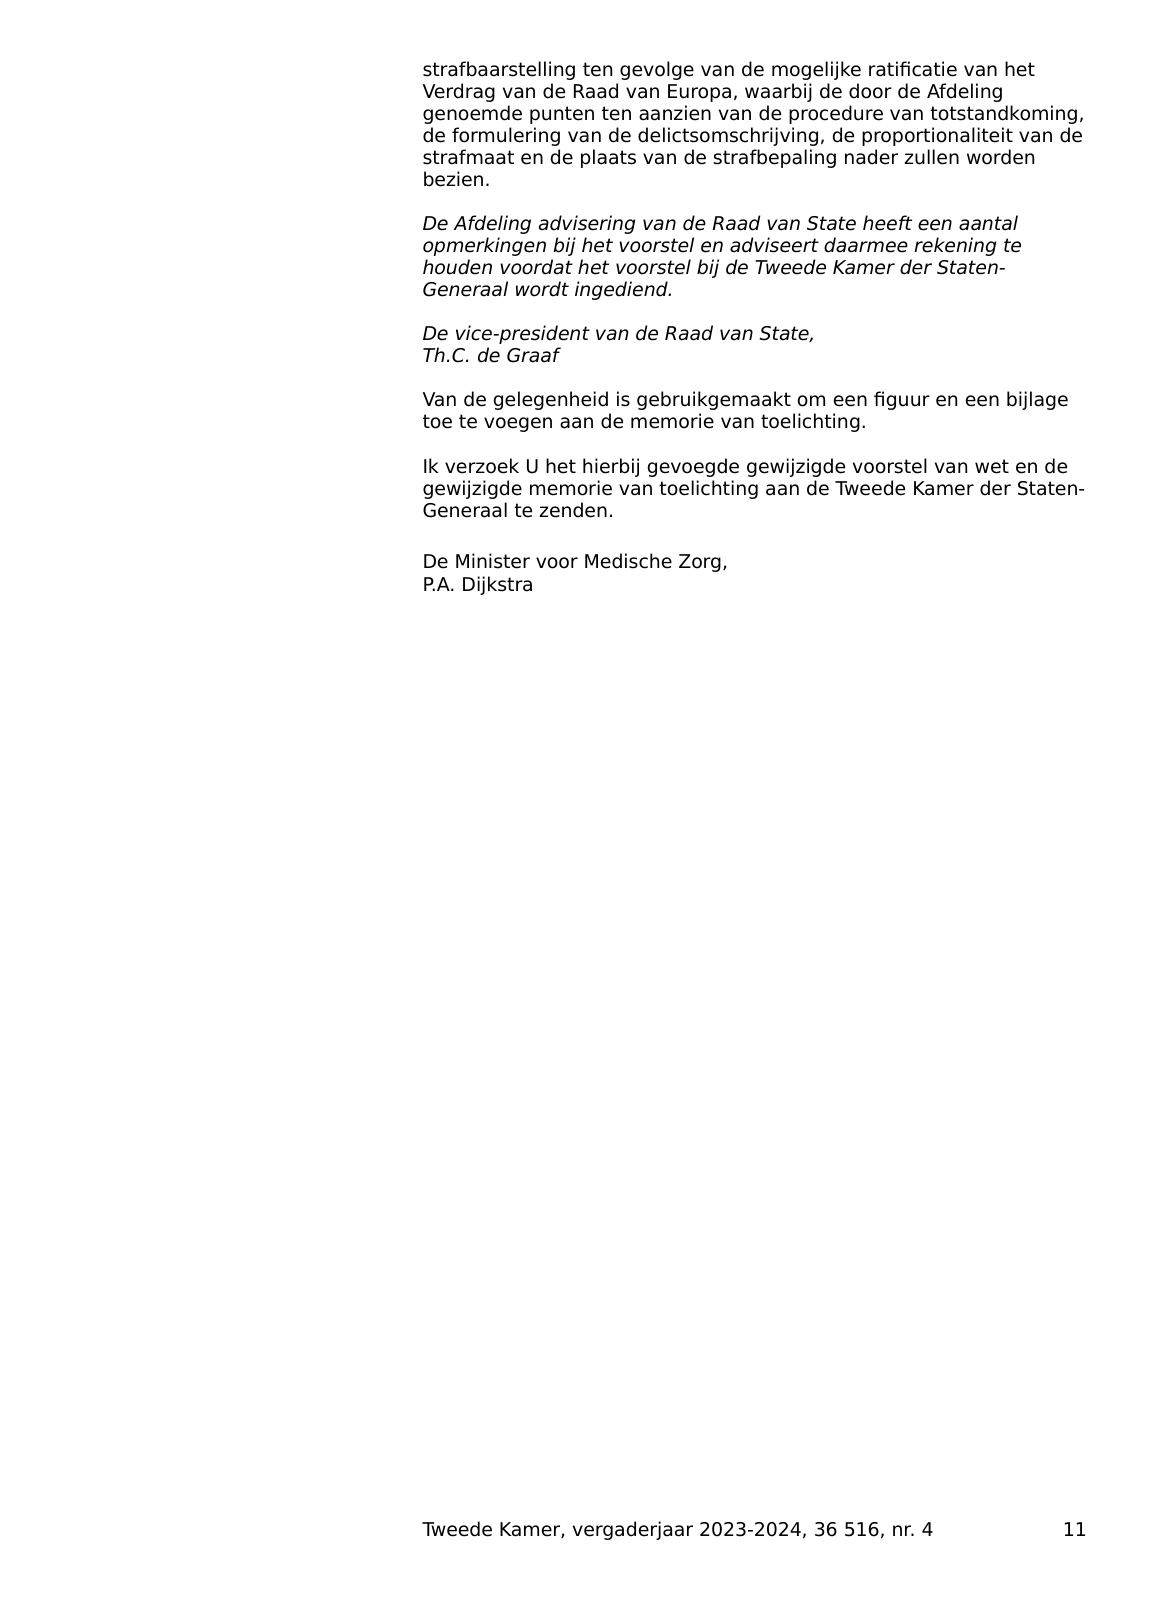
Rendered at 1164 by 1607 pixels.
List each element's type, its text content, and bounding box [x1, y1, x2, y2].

text De vice-president van de Raad van State, [422, 323, 1087, 345]
text Th.C. de Graaf [422, 345, 1087, 367]
text Van de gelegenheid is gebruikgemaakt om een figuur en een bijlage toe te voegen aan de memorie van toelichting. [422, 389, 1087, 433]
text strafbaarstelling ten gevolge van de mogelijke ratificatie van het Verdrag van de Raad van Europa, waarbij de door de Afdeling genoemde punten ten aanzien van de procedure van totstandkoming, de formulering van de delictsomschrijving, de proportionaliteit van de strafmaat en de plaats van de strafbepaling nader zullen worden bezien. [422, 59, 1087, 191]
text Ik verzoek U het hierbij gevoegde gewijzigde voorstel van wet en de gewijzigde memorie van toelichting aan de Tweede Kamer der Staten-Generaal te zenden. [422, 456, 1087, 521]
text De Afdeling advisering van de Raad van State heeft een aantal opmerkingen bij het voorstel en adviseert daarmee rekening te houden voordat het voorstel bij de Tweede Kamer der Staten-Generaal wordt ingediend. [422, 213, 1087, 301]
text De Minister voor Medische Zorg, P.A. Dijkstra [422, 551, 1087, 595]
